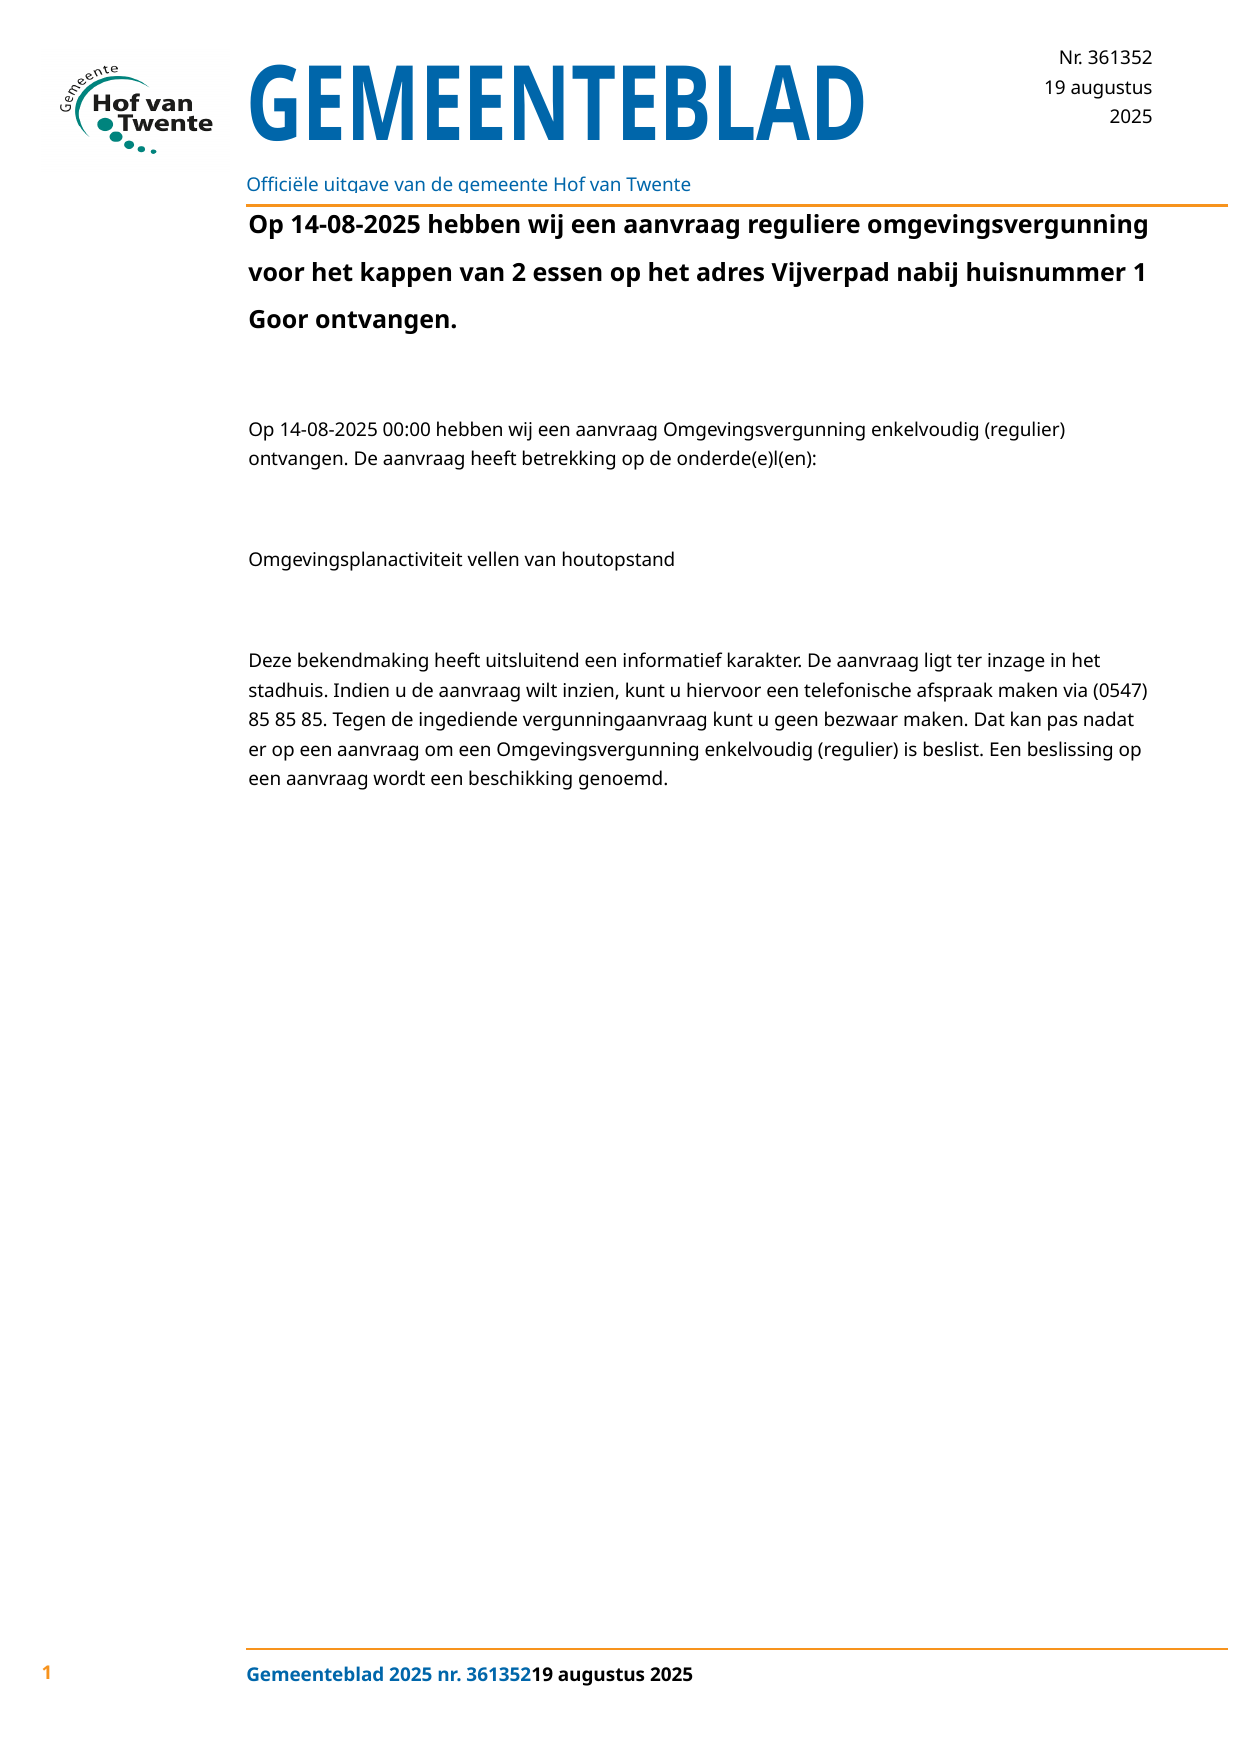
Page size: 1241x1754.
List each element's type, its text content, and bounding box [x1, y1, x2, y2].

text Deze bekendmaking heeft uitsluitend een informatief karakter. De aanvraag ligt ter inzage in het stadhuis. Indien u de aanvraag wilt inzien, kunt u hiervoor een telefonische afspraak maken via (0547) 85 85 85. Tegen de ingediende vergunningaanvraag kunt u geen bezwaar maken. Dat kan pas nadat er op een aanvraag om een Omgevingsvergunning enkelvoudig (regulier) is beslist. Een beslissing op een aanvraag wordt een beschikking genoemd. [248, 647, 1152, 791]
text Op 14-08-2025 hebben wij een aanvraag reguliere omgevingsvergunning voor het kappen van 2 essen op het adres Vijverpad nabij huisnummer 1 Goor ontvangen. [248, 207, 1152, 336]
text Omgevingsplanactiviteit vellen van houtopstand [248, 546, 1152, 572]
picture [41, 47, 231, 172]
text Op 14-08-2025 00:00 hebben wij een aanvraag Omgevingsvergunning enkelvoudig (regulier) ontvangen. De aanvraag heeft betrekking op de onderde(e)l(en): [248, 416, 1152, 471]
